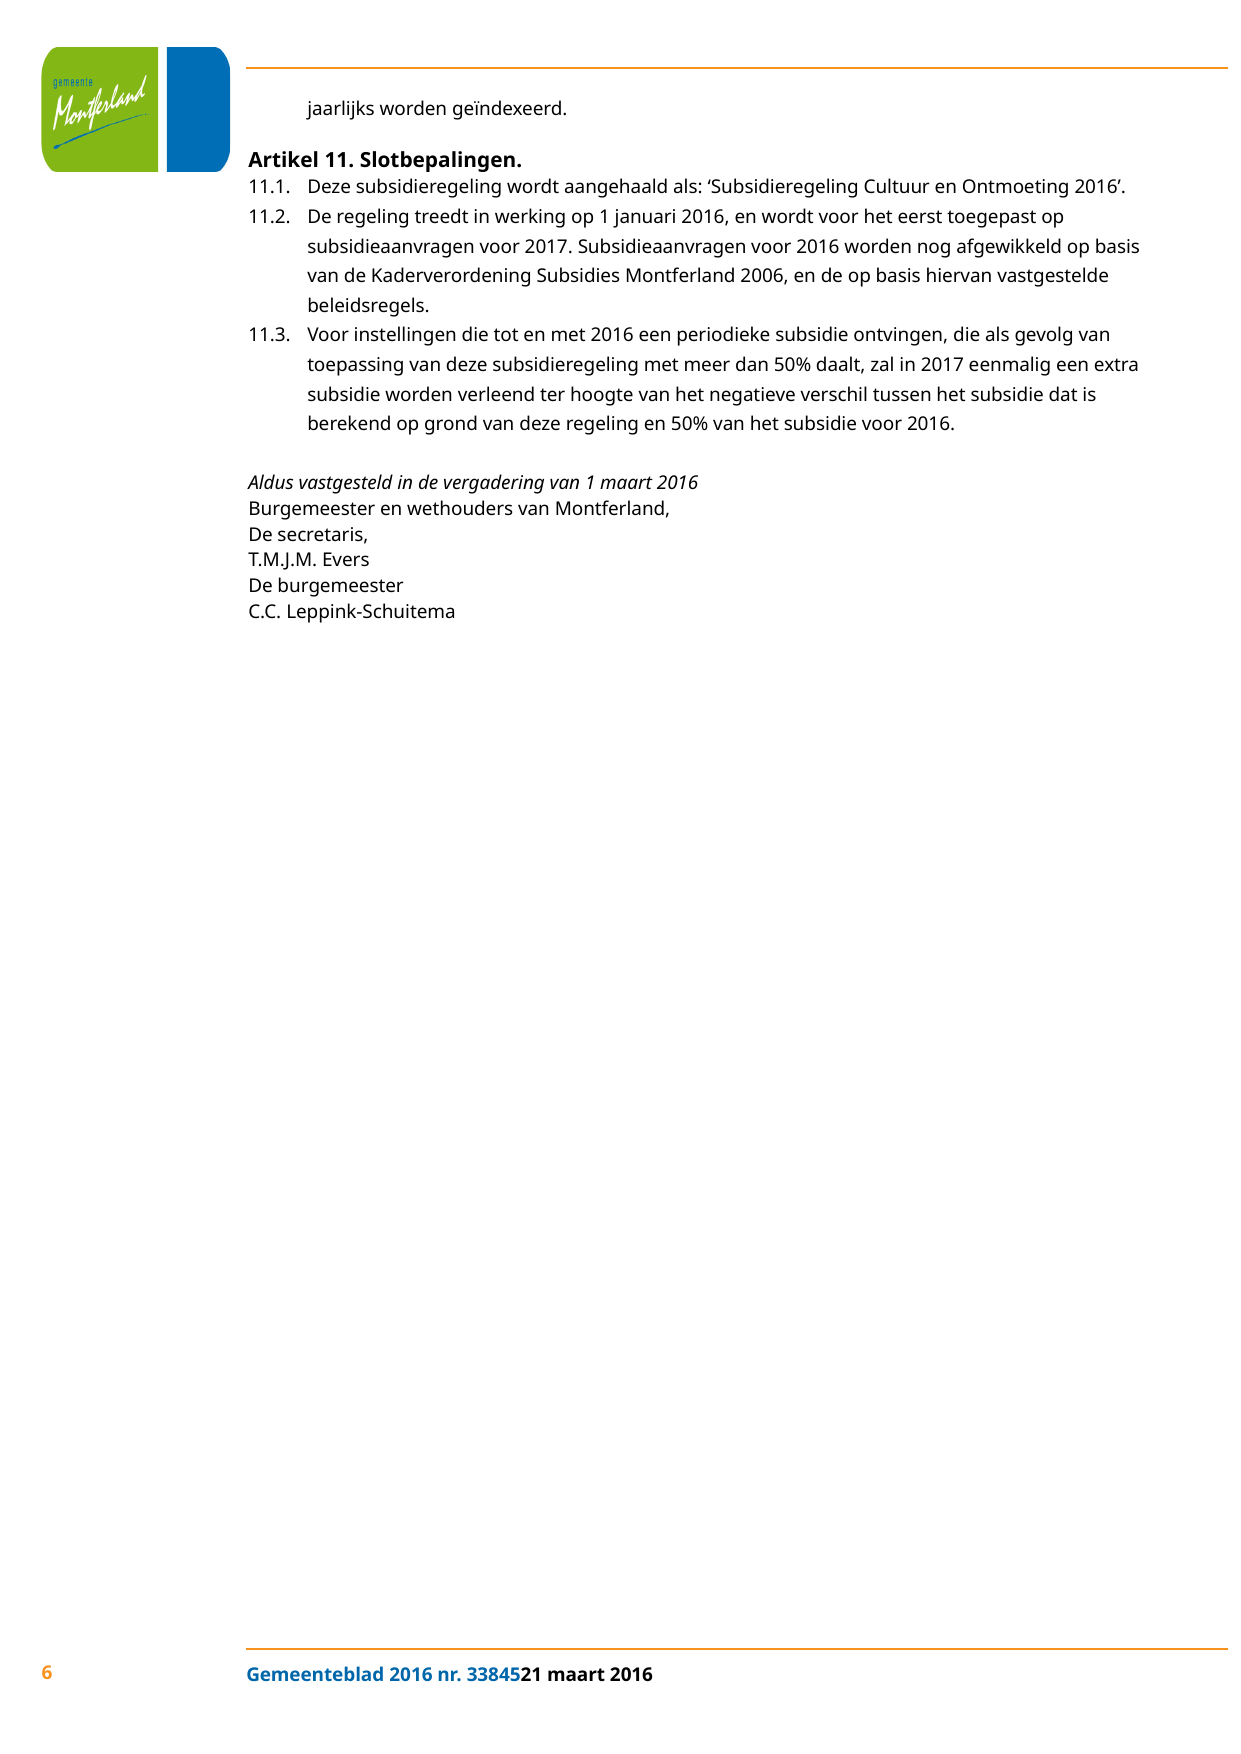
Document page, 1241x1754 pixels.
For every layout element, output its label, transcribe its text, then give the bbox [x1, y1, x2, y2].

list De regeling treedt in werking op 1 januari 2016, en wordt voor het eerst toegepast op subsidieaanvragen voor 2017. Subsidieaanvragen voor 2016 worden nog afgewikkeld op basis van de Kaderverordening Subsidies Montferland 2006, en de op basis hiervan vastgestelde beleidsregels. [248, 203, 1152, 318]
list jaarlijks worden geïndexeerd. [248, 95, 1152, 121]
list Voor instellingen die tot en met 2016 een periodieke subsidie ontvingen, die als gevolg van toepassing van deze subsidieregeling met meer dan 50% daalt, zal in 2017 eenmalig een extra subsidie worden verleend ter hoogte van het negatieve verschil tussen het subsidie dat is berekend op grond van deze regeling en 50% van het subsidie voor 2016. [248, 322, 1152, 436]
text De secretaris, [248, 521, 1152, 547]
text Burgemeester en wethouders van Montferland, [248, 495, 1152, 521]
list Deze subsidieregeling wordt aangehaald als: ‘Subsidieregeling Cultuur en Ontmoeting 2016’. [248, 174, 1152, 199]
picture [41, 47, 231, 172]
text T.M.J.M. Evers [248, 547, 1152, 572]
text De burgemeester [248, 572, 1152, 598]
text Aldus vastgesteld in de vergadering van 1 maart 2016 [248, 469, 1152, 495]
text C.C. Leppink-Schuitema [248, 598, 1152, 624]
text Artikel 11. Slotbepalingen. [248, 145, 1152, 174]
